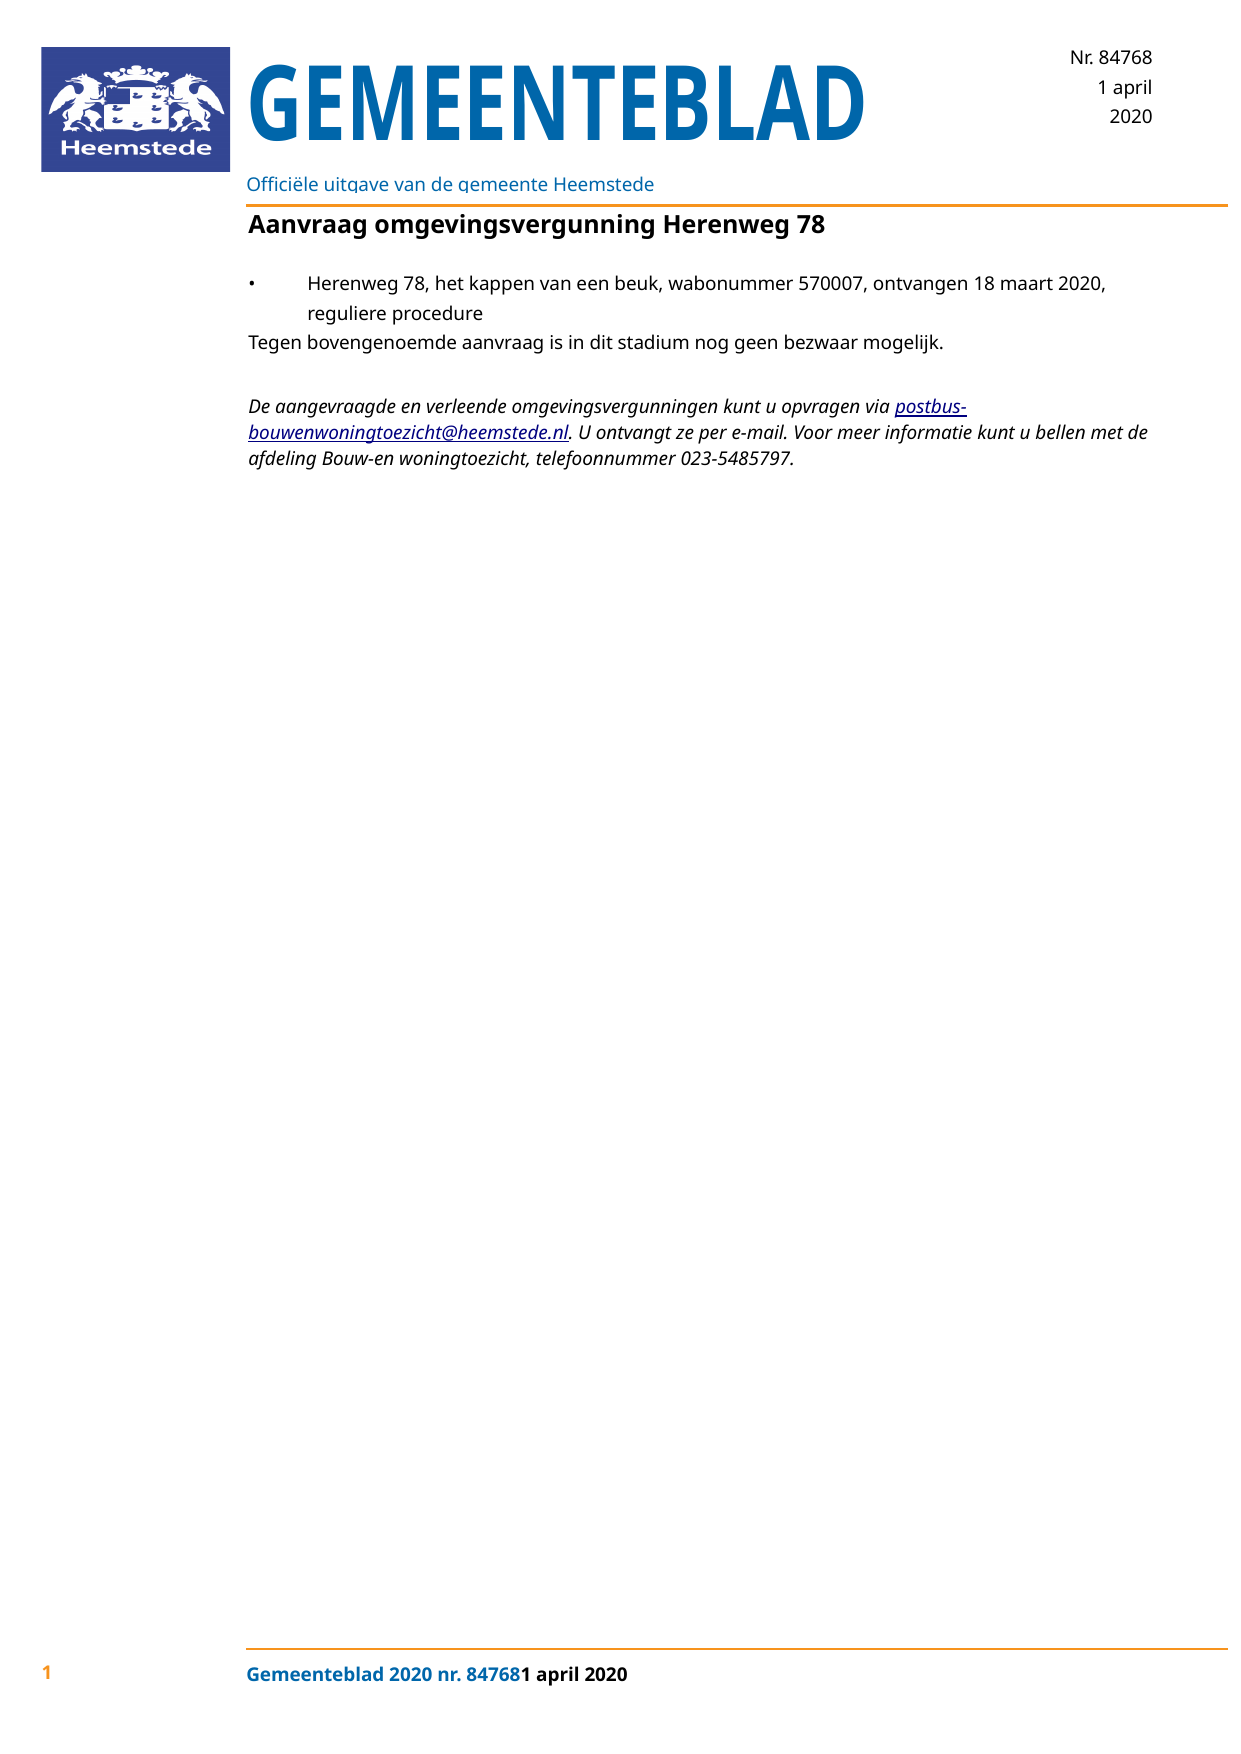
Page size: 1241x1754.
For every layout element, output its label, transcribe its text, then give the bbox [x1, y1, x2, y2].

picture [41, 47, 231, 172]
text Tegen bovengenoemde aanvraag is in dit stadium nog geen bezwaar mogelijk. [248, 329, 1152, 355]
text De aangevraagde en verleende omgevingsvergunningen kunt u opvragen via postbus-bouwenwoningtoezicht@heemstede.nl. U ontvangt ze per e-mail. Voor meer informatie kunt u bellen met de afdeling Bouw-en woningtoezicht, telefoonnummer 023-5485797. [248, 393, 1152, 471]
text Aanvraag omgevingsvergunning Herenweg 78 [248, 207, 1152, 241]
list Herenweg 78, het kappen van een beuk, wabonummer 570007, ontvangen 18 maart 2020, reguliere procedure [248, 270, 1152, 326]
